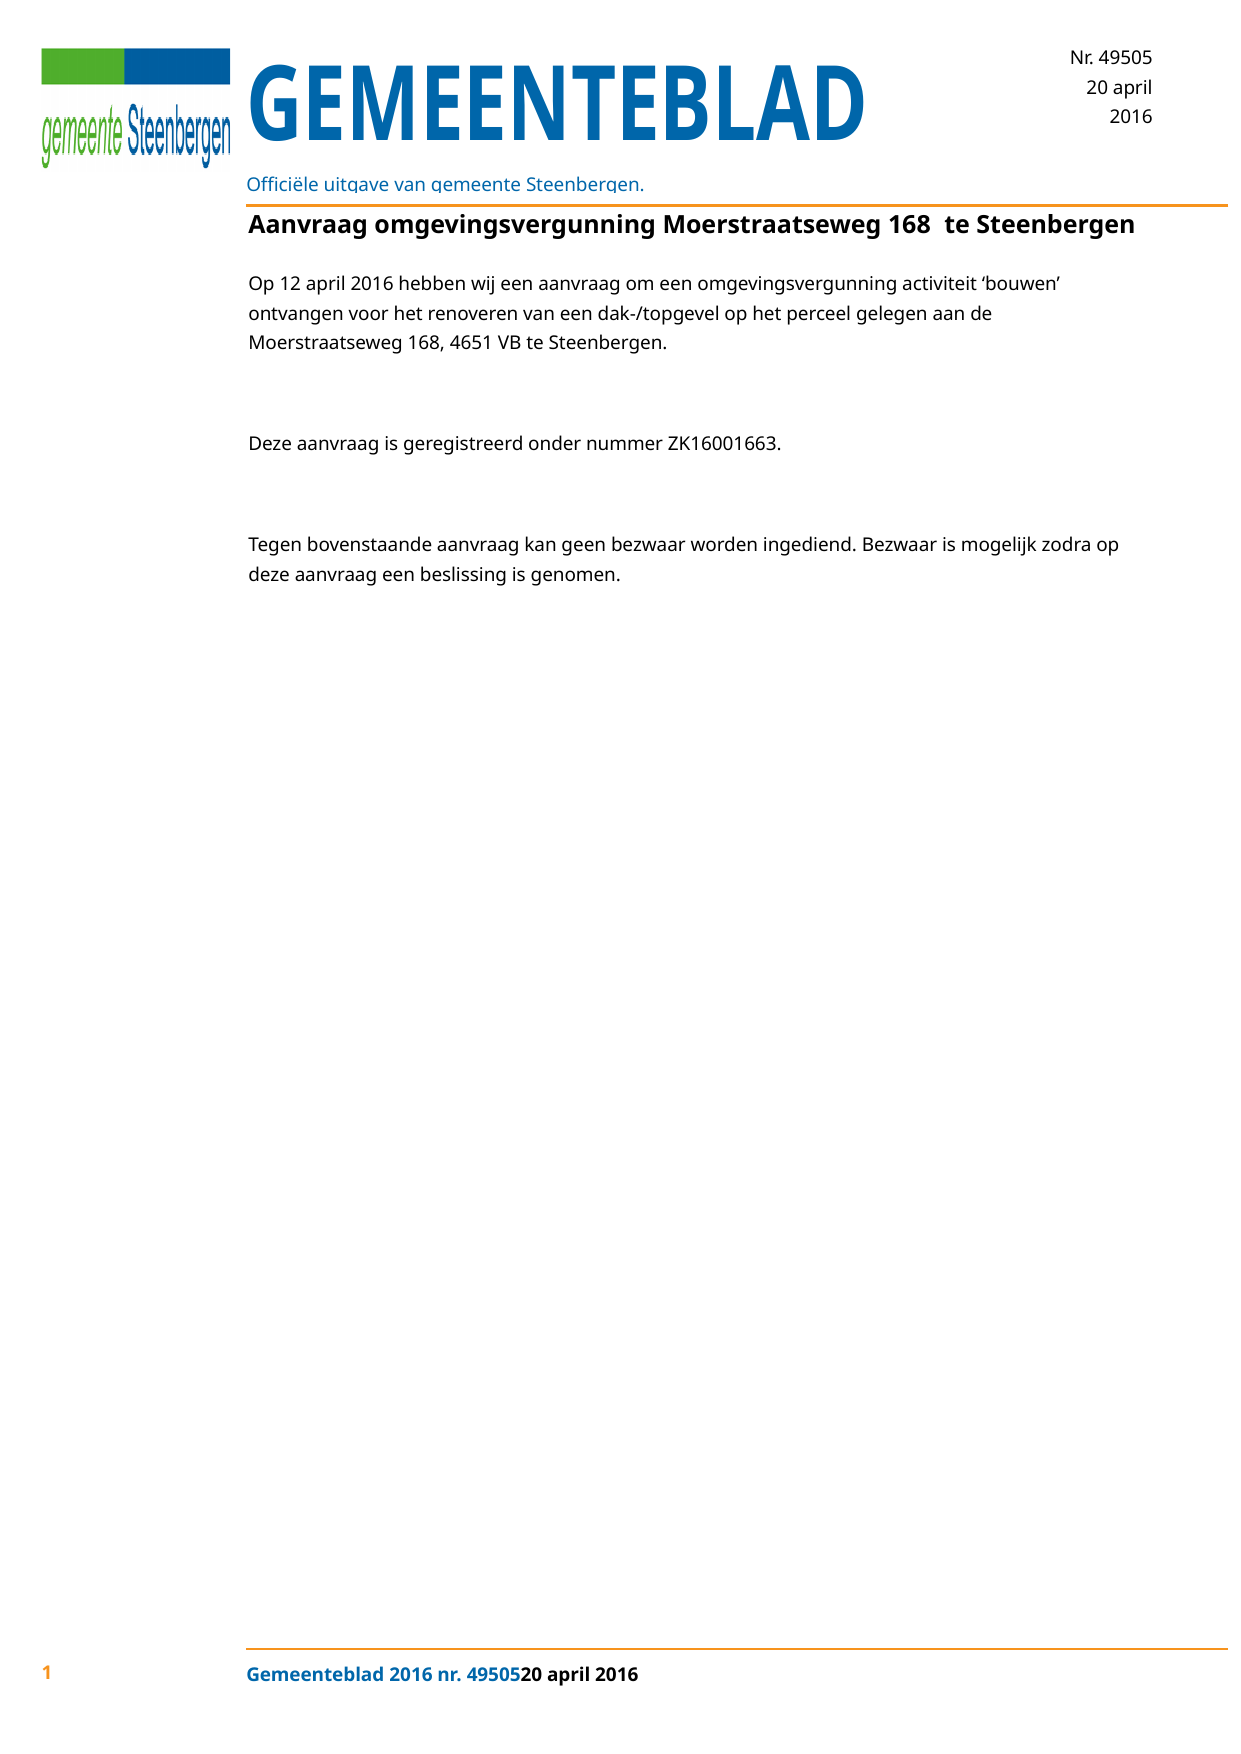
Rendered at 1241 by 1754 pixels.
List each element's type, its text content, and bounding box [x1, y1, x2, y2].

text Tegen bovenstaande aanvraag kan geen bezwaar worden ingediend. Bezwaar is mogelijk zodra op deze aanvraag een beslissing is genomen. [248, 531, 1152, 586]
text Aanvraag omgevingsvergunning Moerstraatseweg 168 te Steenbergen [248, 207, 1152, 241]
text Deze aanvraag is geregistreerd onder nummer ZK16001663. [248, 430, 1152, 456]
picture [41, 47, 231, 172]
text Op 12 april 2016 hebben wij een aanvraag om een omgevingsvergunning activiteit ‘bouwen’ ontvangen voor het renoveren van een dak-/topgevel op het perceel gelegen aan de Moerstraatseweg 168, 4651 VB te Steenbergen. [248, 270, 1152, 355]
